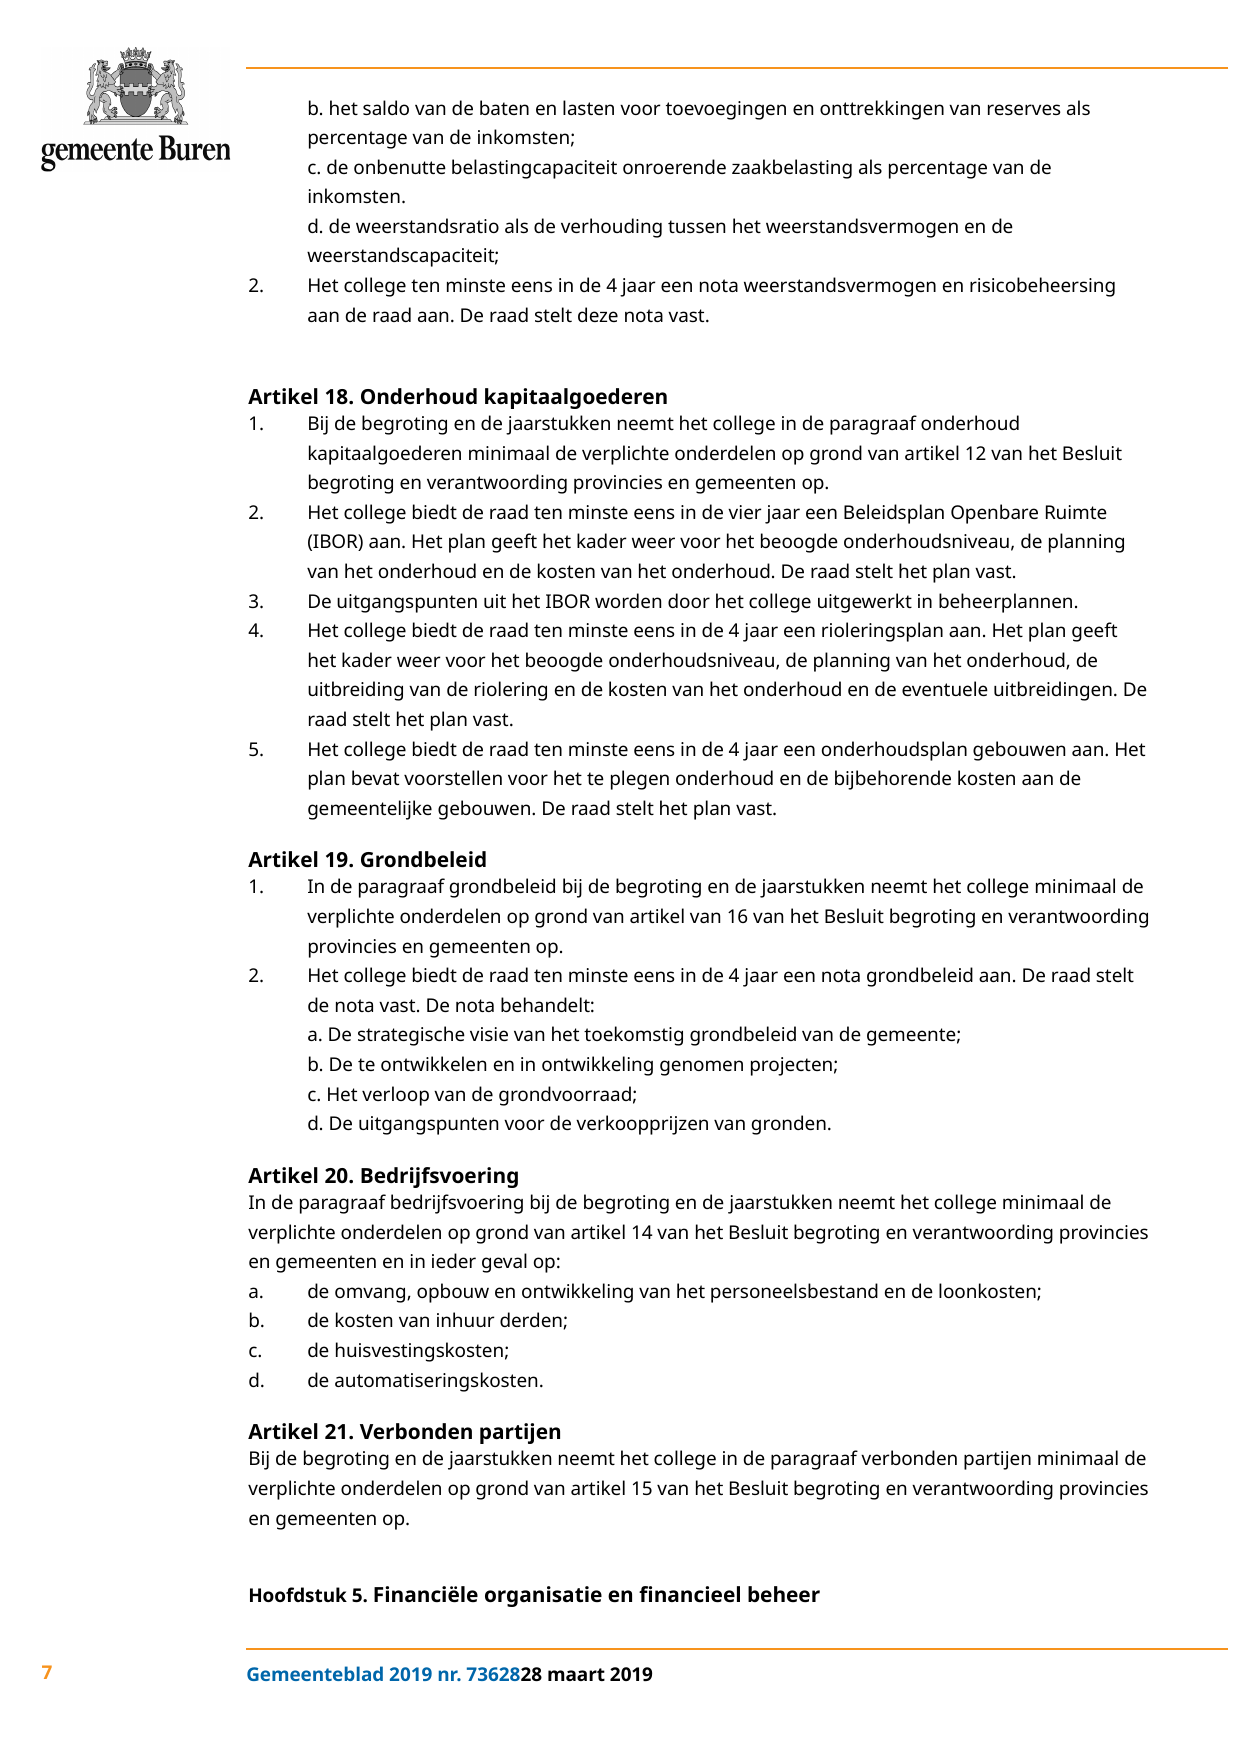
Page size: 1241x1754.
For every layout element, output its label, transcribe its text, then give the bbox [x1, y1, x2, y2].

list de kosten van inhuur derden; [248, 1308, 1152, 1333]
list de automatiseringskosten. [248, 1367, 1152, 1392]
text Artikel 20. Bedrijfsvoering [248, 1161, 1152, 1189]
text Bij de begroting en de jaarstukken neemt het college in de paragraaf verbonden partijen minimaal de verplichte onderdelen op grond van artikel 15 van het Besluit begroting en verantwoording provincies en gemeenten op. [248, 1446, 1152, 1531]
list c. Het verloop van de grondvoorraad; [248, 1081, 1152, 1107]
list de omvang, opbouw en ontwikkeling van het personeelsbestand en de loonkosten; [248, 1278, 1152, 1304]
list a. De strategische visie van het toekomstig grondbeleid van de gemeente; [248, 1022, 1152, 1047]
text In de paragraaf bedrijfsvoering bij de begroting en de jaarstukken neemt het college minimaal de verplichte onderdelen op grond van artikel 14 van het Besluit begroting en verantwoording provincies en gemeenten en in ieder geval op: [248, 1189, 1152, 1274]
text Artikel 18. Onderhoud kapitaalgoederen [248, 382, 1152, 410]
list d. de weerstandsratio als de verhouding tussen het weerstandsvermogen en de weerstandscapaciteit; [248, 213, 1152, 268]
list Het college biedt de raad ten minste eens in de 4 jaar een onderhoudsplan gebouwen aan. Het plan bevat voorstellen voor het te plegen onderhoud en de bijbehorende kosten aan de gemeentelijke gebouwen. De raad stelt het plan vast. [248, 736, 1152, 821]
list b. het saldo van de baten en lasten voor toevoegingen en onttrekkingen van reserves als percentage van de inkomsten; [248, 95, 1152, 150]
list Het college biedt de raad ten minste eens in de 4 jaar een rioleringsplan aan. Het plan geeft het kader weer voor het beoogde onderhoudsniveau, de planning van het onderhoud, de uitbreiding van de riolering en de kosten van het onderhoud en de eventuele uitbreidingen. De raad stelt het plan vast. [248, 617, 1152, 732]
list Het college biedt de raad ten minste eens in de vier jaar een Beleidsplan Openbare Ruimte (IBOR) aan. Het plan geeft het kader weer voor het beoogde onderhoudsniveau, de planning van het onderhoud en de kosten van het onderhoud. De raad stelt het plan vast. [248, 499, 1152, 584]
text Artikel 19. Grondbeleid [248, 845, 1152, 874]
list b. De te ontwikkelen en in ontwikkeling genomen projecten; [248, 1051, 1152, 1077]
list De uitgangspunten uit het IBOR worden door het college uitgewerkt in beheerplannen. [248, 588, 1152, 613]
list d. De uitgangspunten voor de verkoopprijzen van gronden. [248, 1110, 1152, 1136]
list c. de onbenutte belastingcapaciteit onroerende zaakbelasting als percentage van de inkomsten. [248, 154, 1152, 209]
list Bij de begroting en de jaarstukken neemt het college in de paragraaf onderhoud kapitaalgoederen minimaal de verplichte onderdelen op grond van artikel 12 van het Besluit begroting en verantwoording provincies en gemeenten op. [248, 410, 1152, 495]
text Artikel 21. Verbonden partijen [248, 1417, 1152, 1446]
picture [41, 47, 231, 172]
list Het college ten minste eens in de 4 jaar een nota weerstandsvermogen en risicobeheersing aan de raad aan. De raad stelt deze nota vast. [248, 272, 1152, 328]
list de huisvestingskosten; [248, 1337, 1152, 1363]
text Hoofdstuk 5. Financiële organisatie en financieel beheer [248, 1580, 1152, 1608]
list Het college biedt de raad ten minste eens in de 4 jaar een nota grondbeleid aan. De raad stelt de nota vast. De nota behandelt: [248, 962, 1152, 1018]
list In de paragraaf grondbeleid bij de begroting en de jaarstukken neemt het college minimaal de verplichte onderdelen op grond van artikel van 16 van het Besluit begroting en verantwoording provincies en gemeenten op. [248, 874, 1152, 959]
